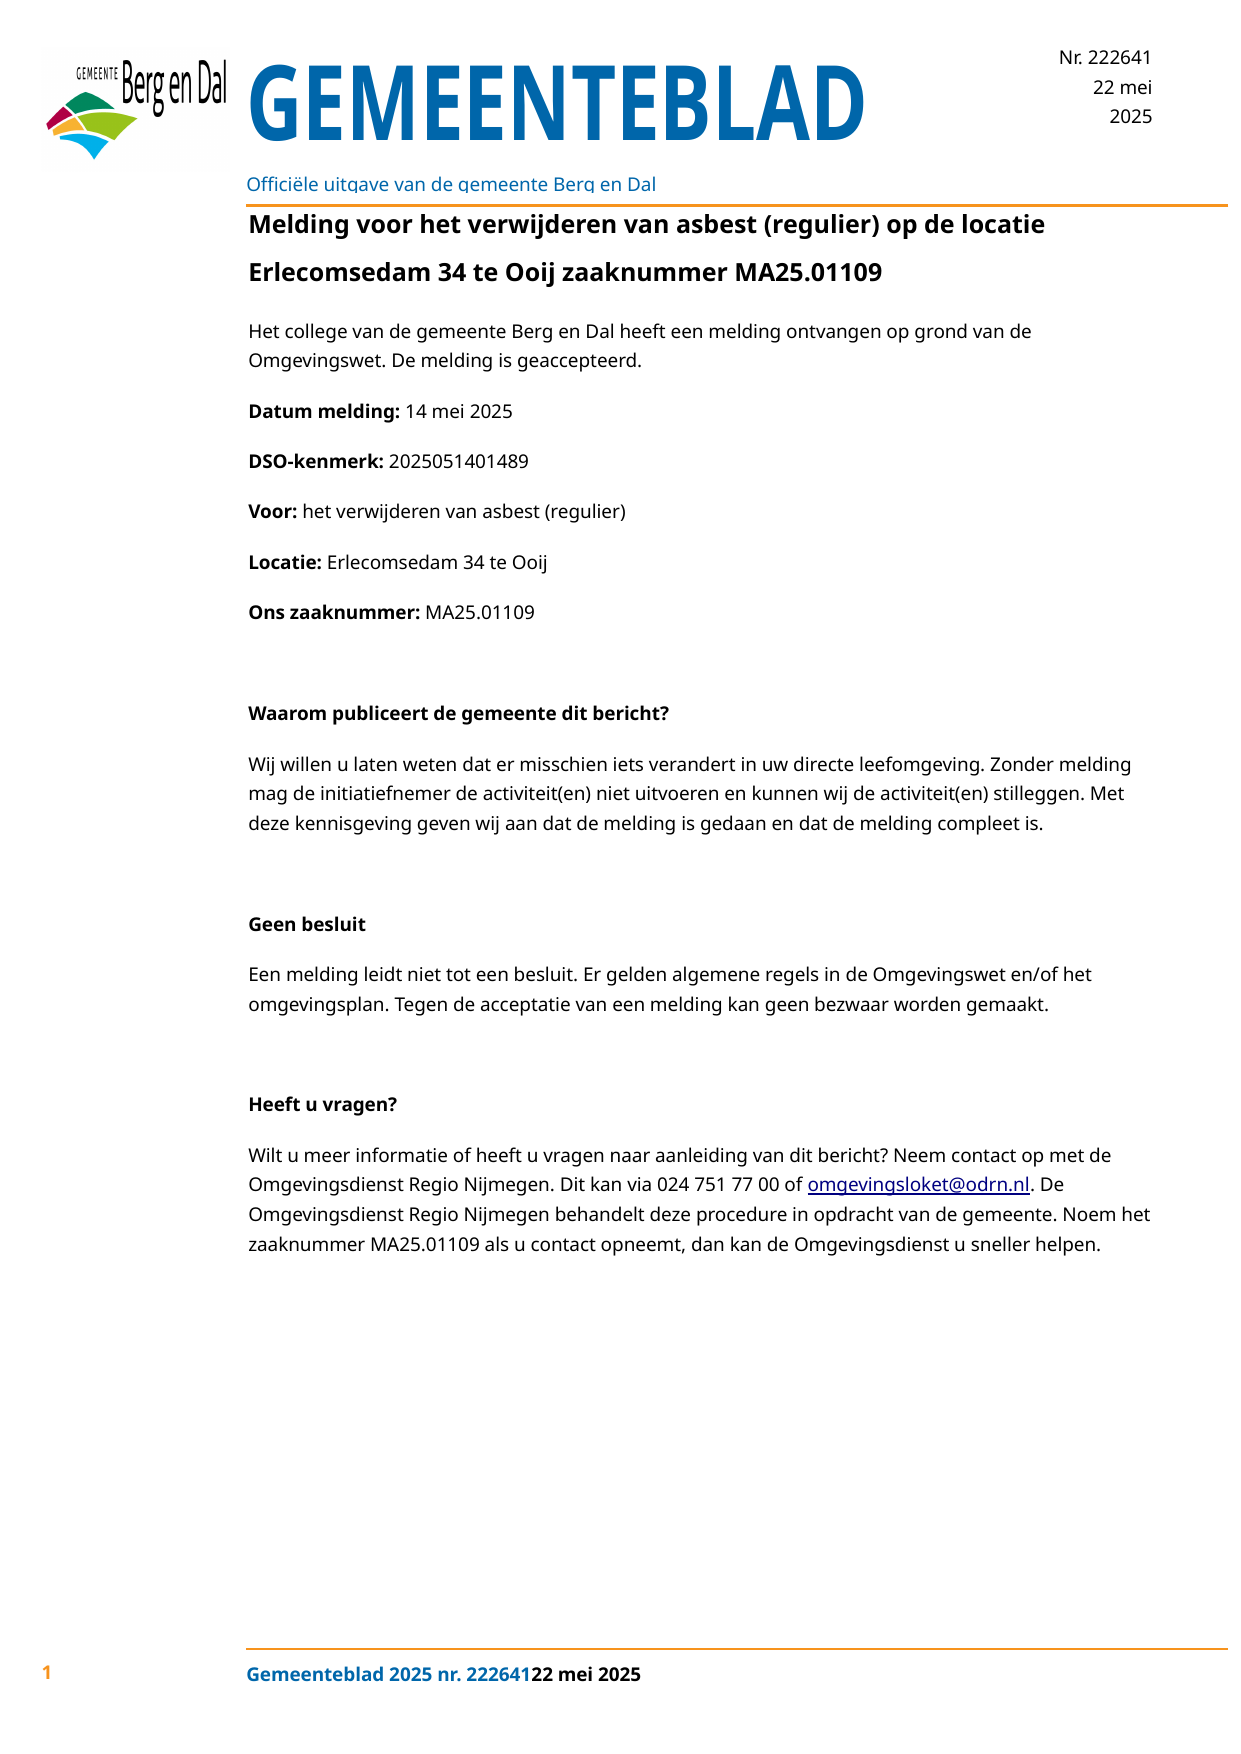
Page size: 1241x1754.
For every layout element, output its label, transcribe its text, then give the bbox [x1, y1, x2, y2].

text Ons zaaknummer: MA25.01109 [248, 599, 1152, 625]
text Een melding leidt niet tot een besluit. Er gelden algemene regels in de Omgevingswet en/of het omgevingsplan. Tegen de acceptatie van een melding kan geen bezwaar worden gemaakt. [248, 961, 1152, 1017]
text Waarom publiceert de gemeente dit bericht? [248, 700, 1152, 726]
text Datum melding: 14 mei 2025 [248, 398, 1152, 424]
text Wij willen u laten weten dat er misschien iets verandert in uw directe leefomgeving. Zonder melding mag de initiatiefnemer de activiteit(en) niet uitvoeren en kunnen wij de activiteit(en) stilleggen. Met deze kennisgeving geven wij aan dat de melding is gedaan en dat de melding compleet is. [248, 751, 1152, 836]
text Geen besluit [248, 911, 1152, 937]
text Het college van de gemeente Berg en Dal heeft een melding ontvangen op grond van de Omgevingswet. De melding is geaccepteerd. [248, 318, 1152, 373]
text Wilt u meer informatie of heeft u vragen naar aanleiding van dit bericht? Neem contact op met de Omgevingsdienst Regio Nijmegen. Dit kan via 024 751 77 00 of omgevingsloket@odrn.nl. De Omgevingsdienst Regio Nijmegen behandelt deze procedure in opdracht van de gemeente. Noem het zaaknummer MA25.01109 als u contact opneemt, dan kan de Omgevingsdienst u sneller helpen. [248, 1142, 1152, 1257]
picture [41, 47, 231, 172]
text Melding voor het verwijderen van asbest (regulier) op de locatie Erlecomsedam 34 te Ooij zaaknummer MA25.01109 [248, 207, 1152, 288]
text Locatie: Erlecomsedam 34 te Ooij [248, 549, 1152, 575]
text DSO-kenmerk: 2025051401489 [248, 448, 1152, 474]
text Heeft u vragen? [248, 1092, 1152, 1117]
text Voor: het verwijderen van asbest (regulier) [248, 499, 1152, 524]
